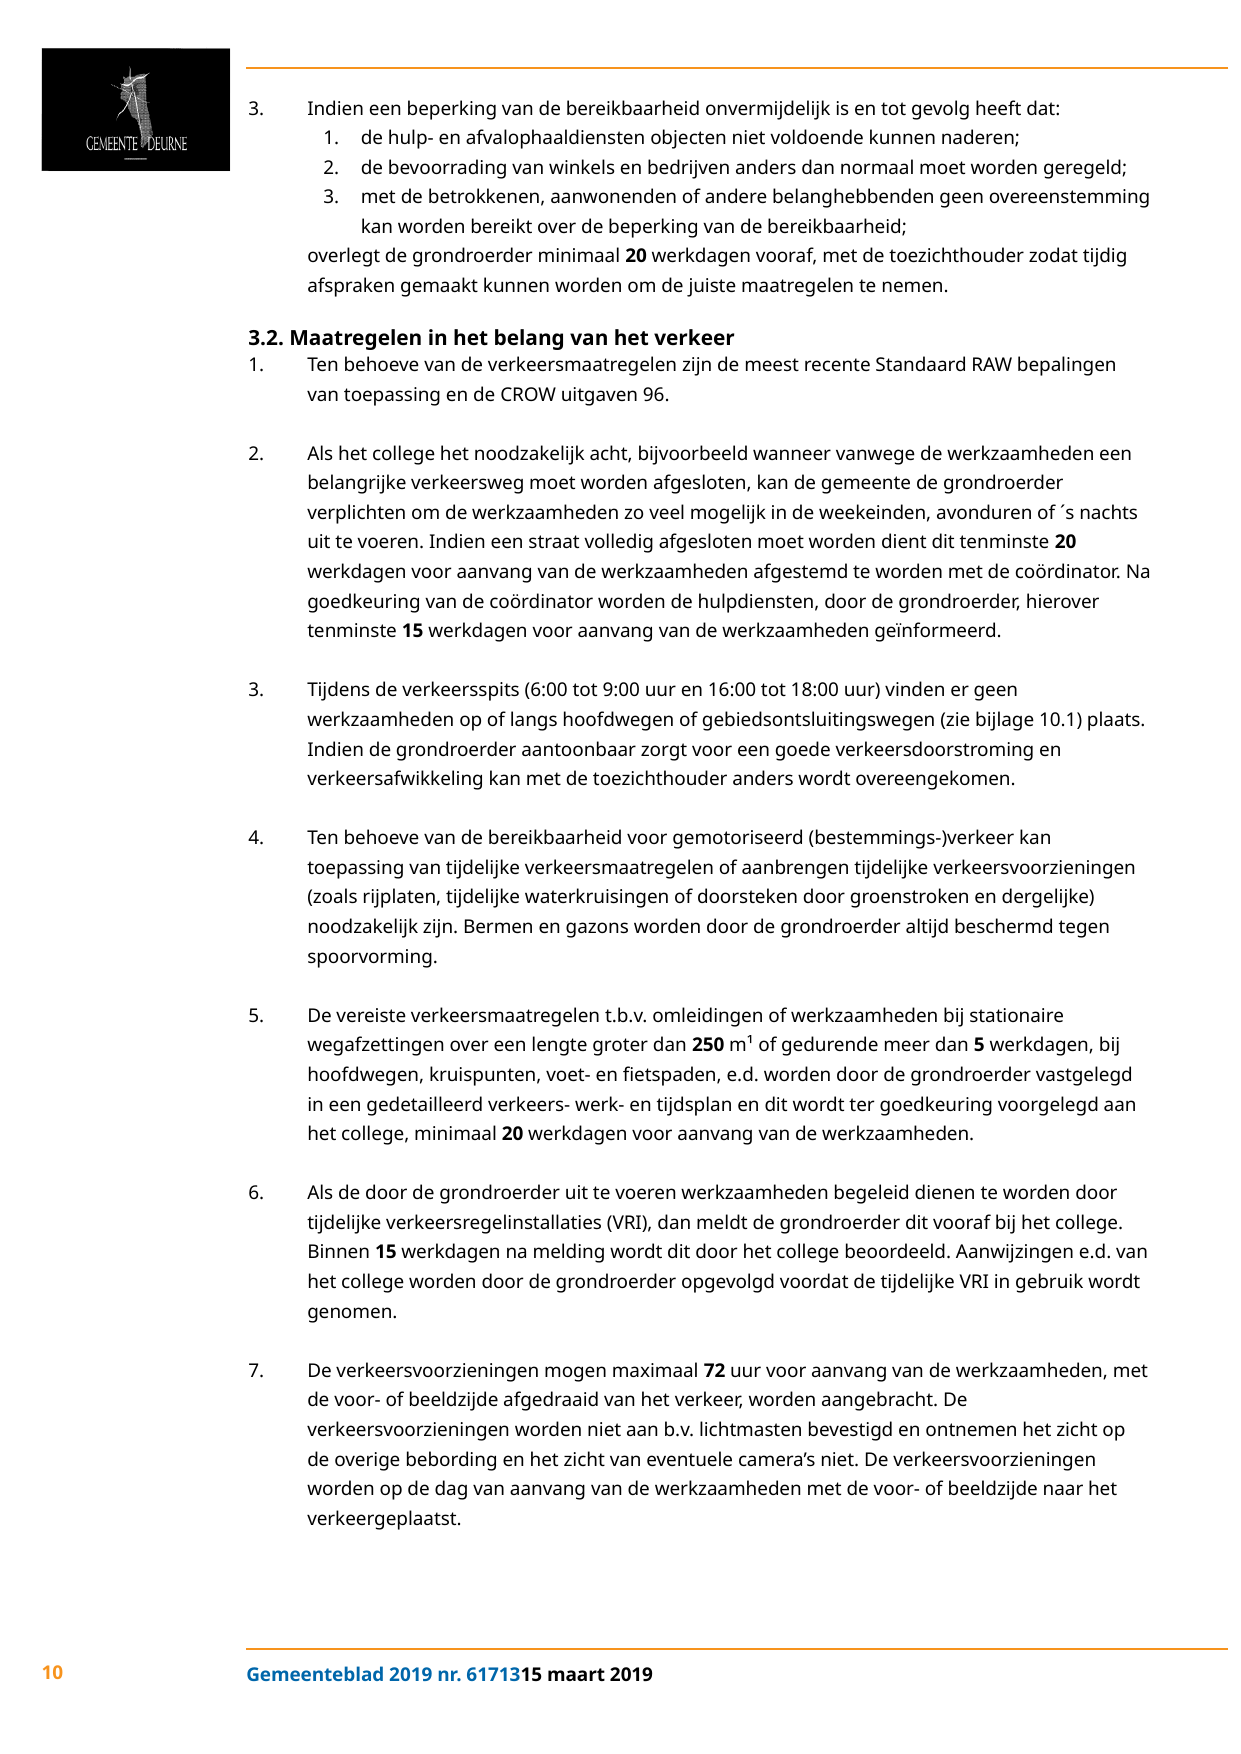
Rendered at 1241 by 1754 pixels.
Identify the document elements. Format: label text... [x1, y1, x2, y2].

list Ten behoeve van de bereikbaarheid voor gemotoriseerd (bestemmings-)verkeer kan toepassing van tijdelijke verkeersmaatregelen of aanbrengen tijdelijke verkeersvoorzieningen (zoals rijplaten, tijdelijke waterkruisingen of doorsteken door groenstroken en dergelijke) noodzakelijk zijn. Bermen en gazons worden door de grondroerder altijd beschermd tegen spoorvorming. [248, 824, 1152, 968]
list met de betrokkenen, aanwonenden of andere belanghebbenden geen overeenstemming kan worden bereikt over de beperking van de bereikbaarheid; [323, 183, 1152, 239]
list overlegt de grondroerder minimaal 20 werkdagen vooraf, met de toezichthouder zodat tijdig afspraken gemaakt kunnen worden om de juiste maatregelen te nemen. [248, 243, 1152, 298]
list Tijdens de verkeersspits (6:00 tot 9:00 uur en 16:00 tot 18:00 uur) vinden er geen werkzaamheden op of langs hoofdwegen of gebiedsontsluitingswegen (zie bijlage 10.1) plaats. Indien de grondroerder aantoonbaar zorgt voor een goede verkeersdoorstroming en verkeersafwikkeling kan met de toezichthouder anders wordt overeengekomen. [248, 677, 1152, 791]
list Als de door de grondroerder uit te voeren werkzaamheden begeleid dienen te worden door tijdelijke verkeersregelinstallaties (VRI), dan meldt de grondroerder dit vooraf bij het college. Binnen 15 werkdagen na melding wordt dit door het college beoordeeld. Aanwijzingen e.d. van het college worden door de grondroerder opgevolgd voordat de tijdelijke VRI in gebruik wordt genomen. [248, 1179, 1152, 1323]
picture [41, 47, 231, 172]
text 3.2. Maatregelen in het belang van het verkeer [248, 323, 1152, 351]
list De verkeersvoorzieningen mogen maximaal 72 uur voor aanvang van de werkzaamheden, met de voor- of beeldzijde afgedraaid van het verkeer, worden aangebracht. De verkeersvoorzieningen worden niet aan b.v. lichtmasten bevestigd en ontnemen het zicht op de overige bebording en het zicht van eventuele camera’s niet. De verkeersvoorzieningen worden op de dag van aanvang van de werkzaamheden met de voor- of beeldzijde naar het verkeergeplaatst. [248, 1357, 1152, 1531]
list De vereiste verkeersmaatregelen t.b.v. omleidingen of werkzaamheden bij stationaire wegafzettingen over een lengte groter dan 250 m¹ of gedurende meer dan 5 werkdagen, bij hoofdwegen, kruispunten, voet- en fietspaden, e.d. worden door de grondroerder vastgelegd in een gedetailleerd verkeers- werk- en tijdsplan en dit wordt ter goedkeuring voorgelegd aan het college, minimaal 20 werkdagen voor aanvang van de werkzaamheden. [248, 1002, 1152, 1146]
list de hulp- en afvalophaaldiensten objecten niet voldoende kunnen naderen; [323, 124, 1152, 150]
list de bevoorrading van winkels en bedrijven anders dan normaal moet worden geregeld; [323, 154, 1152, 180]
list Als het college het noodzakelijk acht, bijvoorbeeld wanneer vanwege de werkzaamheden een belangrijke verkeersweg moet worden afgesloten, kan de gemeente de grondroerder verplichten om de werkzaamheden zo veel mogelijk in de weekeinden, avonduren of ´s nachts uit te voeren. Indien een straat volledig afgesloten moet worden dient dit tenminste 20 werkdagen voor aanvang van de werkzaamheden afgestemd te worden met de coördinator. Na goedkeuring van de coördinator worden de hulpdiensten, door de grondroerder, hierover tenminste 15 werkdagen voor aanvang van de werkzaamheden geïnformeerd. [248, 440, 1152, 643]
list Indien een beperking van de bereikbaarheid onvermijdelijk is en tot gevolg heeft dat: [248, 95, 1152, 121]
list Ten behoeve van de verkeersmaatregelen zijn de meest recente Standaard RAW bepalingen van toepassing en de CROW uitgaven 96. [248, 351, 1152, 406]
